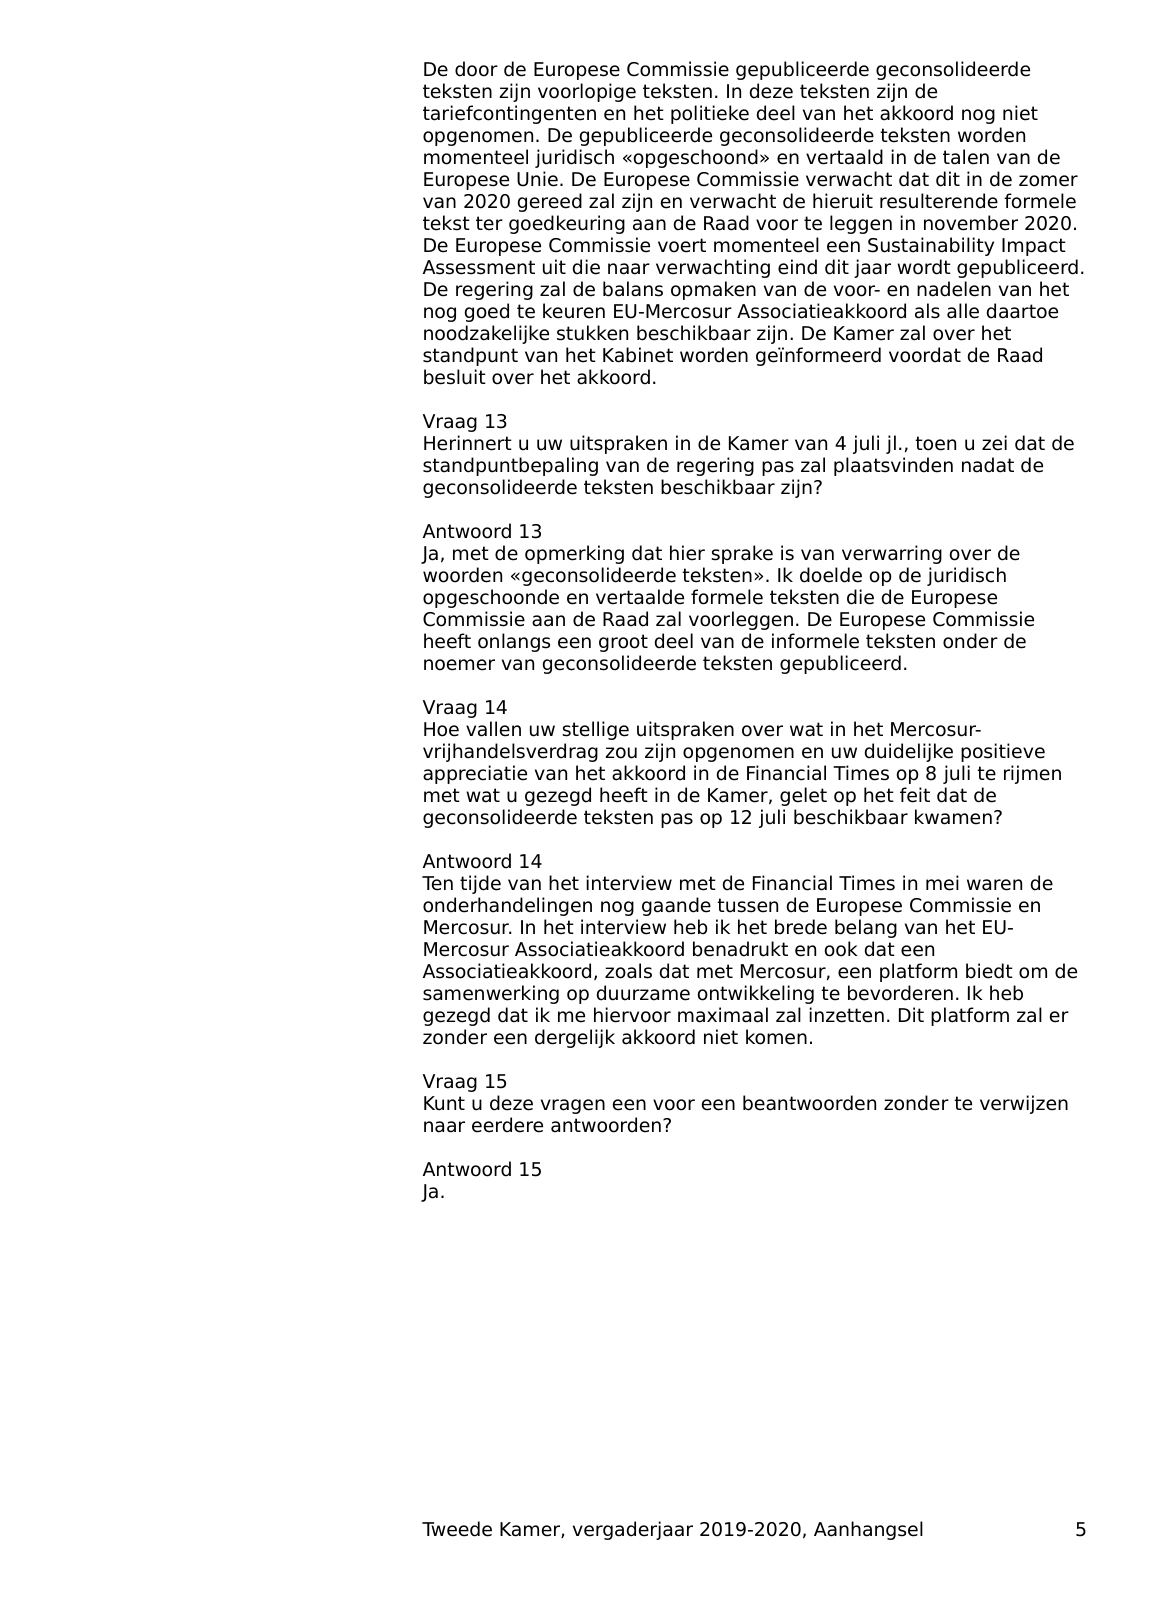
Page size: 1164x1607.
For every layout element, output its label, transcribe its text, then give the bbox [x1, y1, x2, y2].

text Hoe vallen uw stellige uitspraken over wat in het Mercosur-vrijhandelsverdrag zou zijn opgenomen en uw duidelijke positieve appreciatie van het akkoord in de Financial Times op 8 juli te rijmen met wat u gezegd heeft in de Kamer, gelet op het feit dat de geconsolideerde teksten pas op 12 juli beschikbaar kwamen? [422, 719, 1087, 829]
text De door de Europese Commissie gepubliceerde geconsolideerde teksten zijn voorlopige teksten. In deze teksten zijn de tariefcontingenten en het politieke deel van het akkoord nog niet opgenomen. De gepubliceerde geconsolideerde teksten worden momenteel juridisch «opgeschoond» en vertaald in de talen van de Europese Unie. De Europese Commissie verwacht dat dit in de zomer van 2020 gereed zal zijn en verwacht de hieruit resulterende formele tekst ter goedkeuring aan de Raad voor te leggen in november 2020. De Europese Commissie voert momenteel een Sustainability Impact Assessment uit die naar verwachting eind dit jaar wordt gepubliceerd. [422, 59, 1087, 279]
text Ten tijde van het interview met de Financial Times in mei waren de onderhandelingen nog gaande tussen de Europese Commissie en Mercosur. In het interview heb ik het brede belang van het EU-Mercosur Associatieakkoord benadrukt en ook dat een Associatieakkoord, zoals dat met Mercosur, een platform biedt om de samenwerking op duurzame ontwikkeling te bevorderen. Ik heb gezegd dat ik me hiervoor maximaal zal inzetten. Dit platform zal er zonder een dergelijk akkoord niet komen. [422, 873, 1087, 1049]
text Antwoord 14 [422, 851, 1087, 873]
text Kunt u deze vragen een voor een beantwoorden zonder te verwijzen naar eerdere antwoorden? [422, 1093, 1087, 1137]
text Ja. [422, 1181, 1087, 1203]
text Ja, met de opmerking dat hier sprake is van verwarring over de woorden «geconsolideerde teksten». Ik doelde op de juridisch opgeschoonde en vertaalde formele teksten die de Europese Commissie aan de Raad zal voorleggen. De Europese Commissie heeft onlangs een groot deel van de informele teksten onder de noemer van geconsolideerde teksten gepubliceerd. [422, 543, 1087, 675]
text Vraag 15 [422, 1071, 1087, 1093]
text Antwoord 15 [422, 1159, 1087, 1181]
text Vraag 13 [422, 411, 1087, 433]
text Vraag 14 [422, 697, 1087, 719]
text De regering zal de balans opmaken van de voor- en nadelen van het nog goed te keuren EU-Mercosur Associatieakkoord als alle daartoe noodzakelijke stukken beschikbaar zijn. De Kamer zal over het standpunt van het Kabinet worden geïnformeerd voordat de Raad besluit over het akkoord. [422, 279, 1087, 389]
text Antwoord 13 [422, 521, 1087, 543]
text Herinnert u uw uitspraken in de Kamer van 4 juli jl., toen u zei dat de standpuntbepaling van de regering pas zal plaatsvinden nadat de geconsolideerde teksten beschikbaar zijn? [422, 433, 1087, 499]
